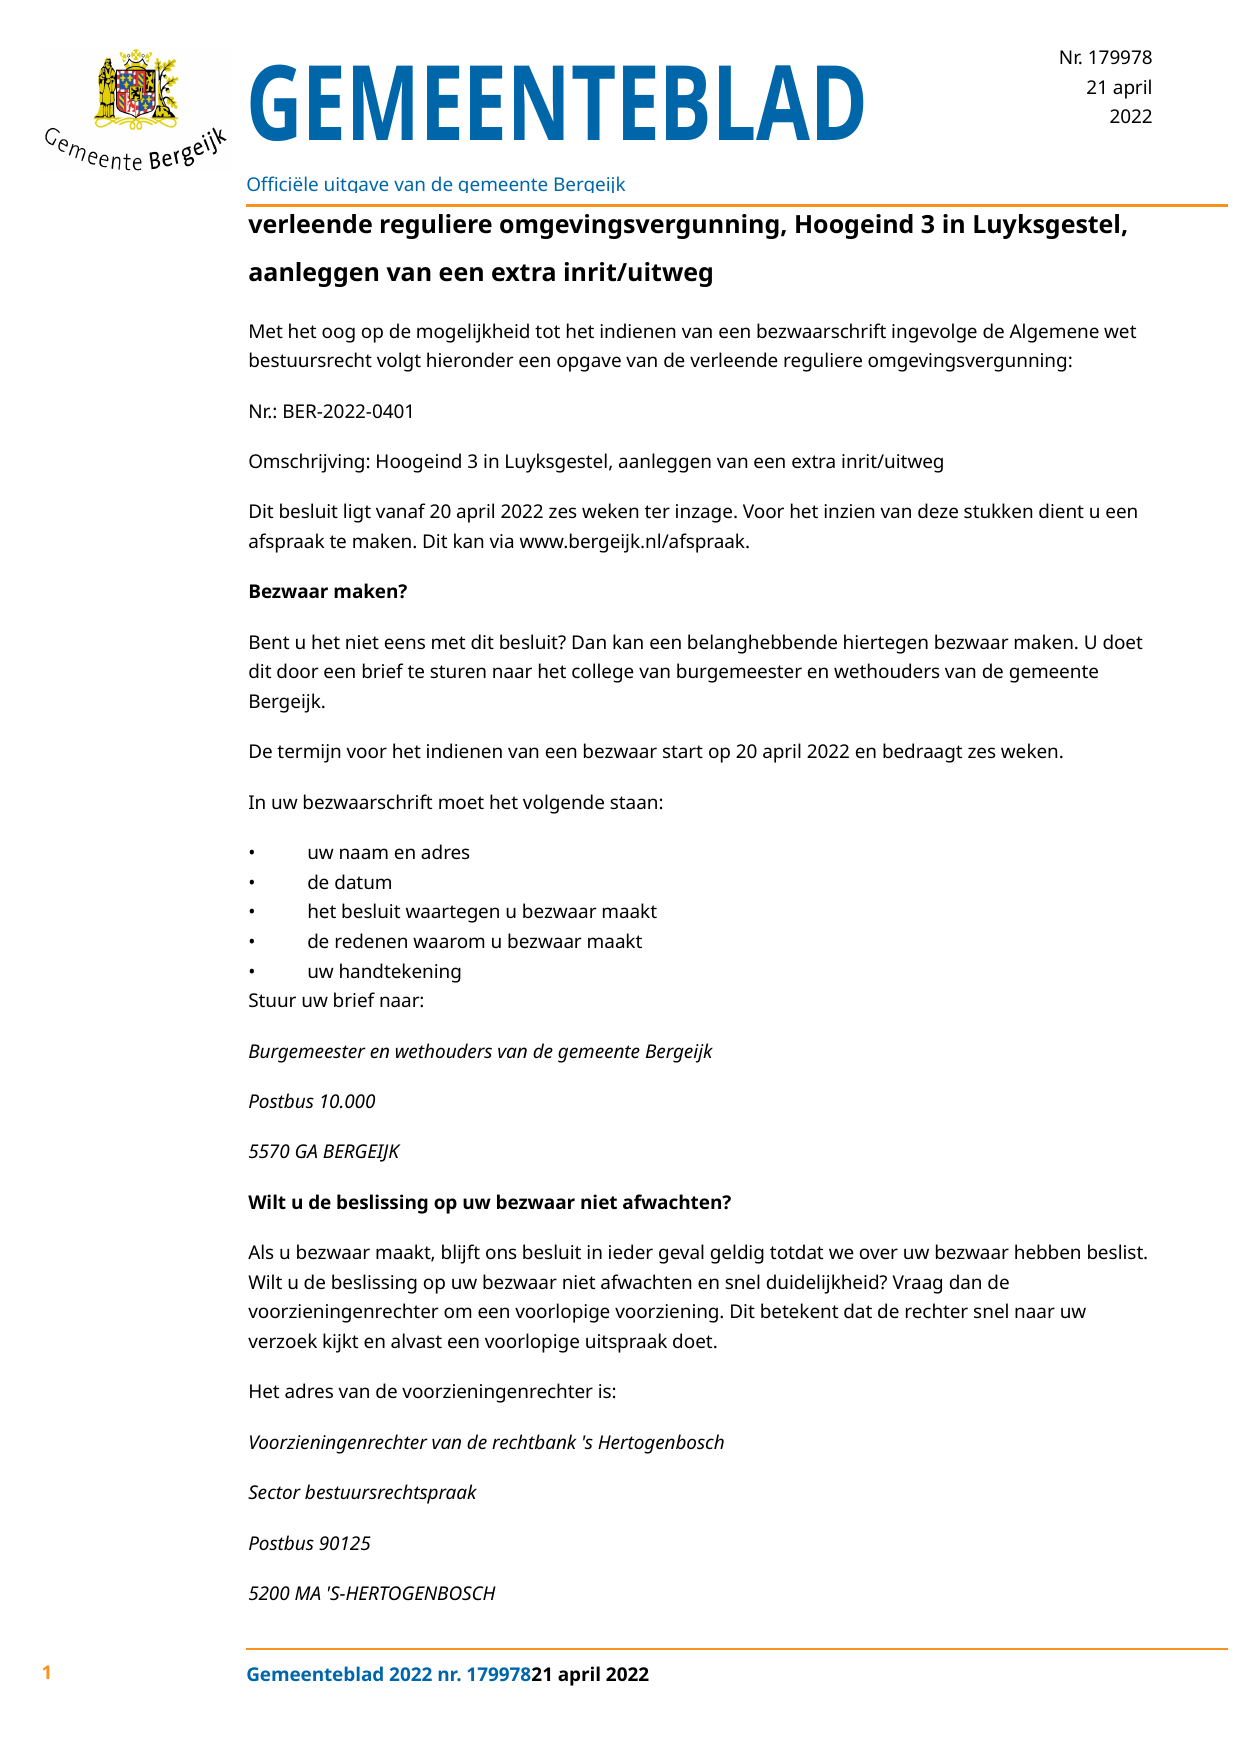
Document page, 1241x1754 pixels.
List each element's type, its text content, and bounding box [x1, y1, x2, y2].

text Postbus 90125 [248, 1530, 1152, 1556]
text Bezwaar maken? [248, 579, 1152, 604]
text Postbus 10.000 [248, 1088, 1152, 1114]
text Nr.: BER-2022-0401 [248, 398, 1152, 424]
text verleende reguliere omgevingsvergunning, Hoogeind 3 in Luyksgestel, aanleggen van een extra inrit/uitweg [248, 207, 1152, 288]
list uw naam en adres [248, 839, 1152, 865]
list uw handtekening [248, 958, 1152, 984]
text Met het oog op de mogelijkheid tot het indienen van een bezwaarschrift ingevolge de Algemene wet bestuursrecht volgt hieronder een opgave van de verleende reguliere omgevingsvergunning: [248, 318, 1152, 373]
text Als u bezwaar maakt, blijft ons besluit in ieder geval geldig totdat we over uw bezwaar hebben beslist. Wilt u de beslissing op uw bezwaar niet afwachten en snel duidelijkheid? Vraag dan de voorzieningenrechter om een voorlopige voorziening. Dit betekent dat de rechter snel naar uw verzoek kijkt en alvast een voorlopige uitspraak doet. [248, 1239, 1152, 1354]
list de datum [248, 869, 1152, 895]
list de redenen waarom u bezwaar maakt [248, 928, 1152, 954]
picture [41, 47, 231, 172]
text Burgemeester en wethouders van de gemeente Bergeijk [248, 1038, 1152, 1064]
text In uw bezwaarschrift moet het volgende staan: [248, 789, 1152, 815]
text Sector bestuursrechtspraak [248, 1479, 1152, 1505]
text Bent u het niet eens met dit besluit? Dan kan een belanghebbende hiertegen bezwaar maken. U doet dit door een brief te sturen naar het college van burgemeester en wethouders van de gemeente Bergeijk. [248, 629, 1152, 714]
text Omschrijving: Hoogeind 3 in Luyksgestel, aanleggen van een extra inrit/uitweg [248, 448, 1152, 474]
list het besluit waartegen u bezwaar maakt [248, 899, 1152, 924]
text Voorzieningenrechter van de rechtbank 's Hertogenbosch [248, 1429, 1152, 1455]
text Wilt u de beslissing op uw bezwaar niet afwachten? [248, 1189, 1152, 1215]
text 5570 GA BERGEIJK [248, 1139, 1152, 1164]
text 5200 MA 'S-HERTOGENBOSCH [248, 1580, 1152, 1606]
text Dit besluit ligt vanaf 20 april 2022 zes weken ter inzage. Voor het inzien van deze stukken dient u een afspraak te maken. Dit kan via www.bergeijk.nl/afspraak. [248, 499, 1152, 554]
text Stuur uw brief naar: [248, 987, 1152, 1013]
text Het adres van de voorzieningenrechter is: [248, 1379, 1152, 1404]
text De termijn voor het indienen van een bezwaar start op 20 april 2022 en bedraagt zes weken. [248, 739, 1152, 764]
